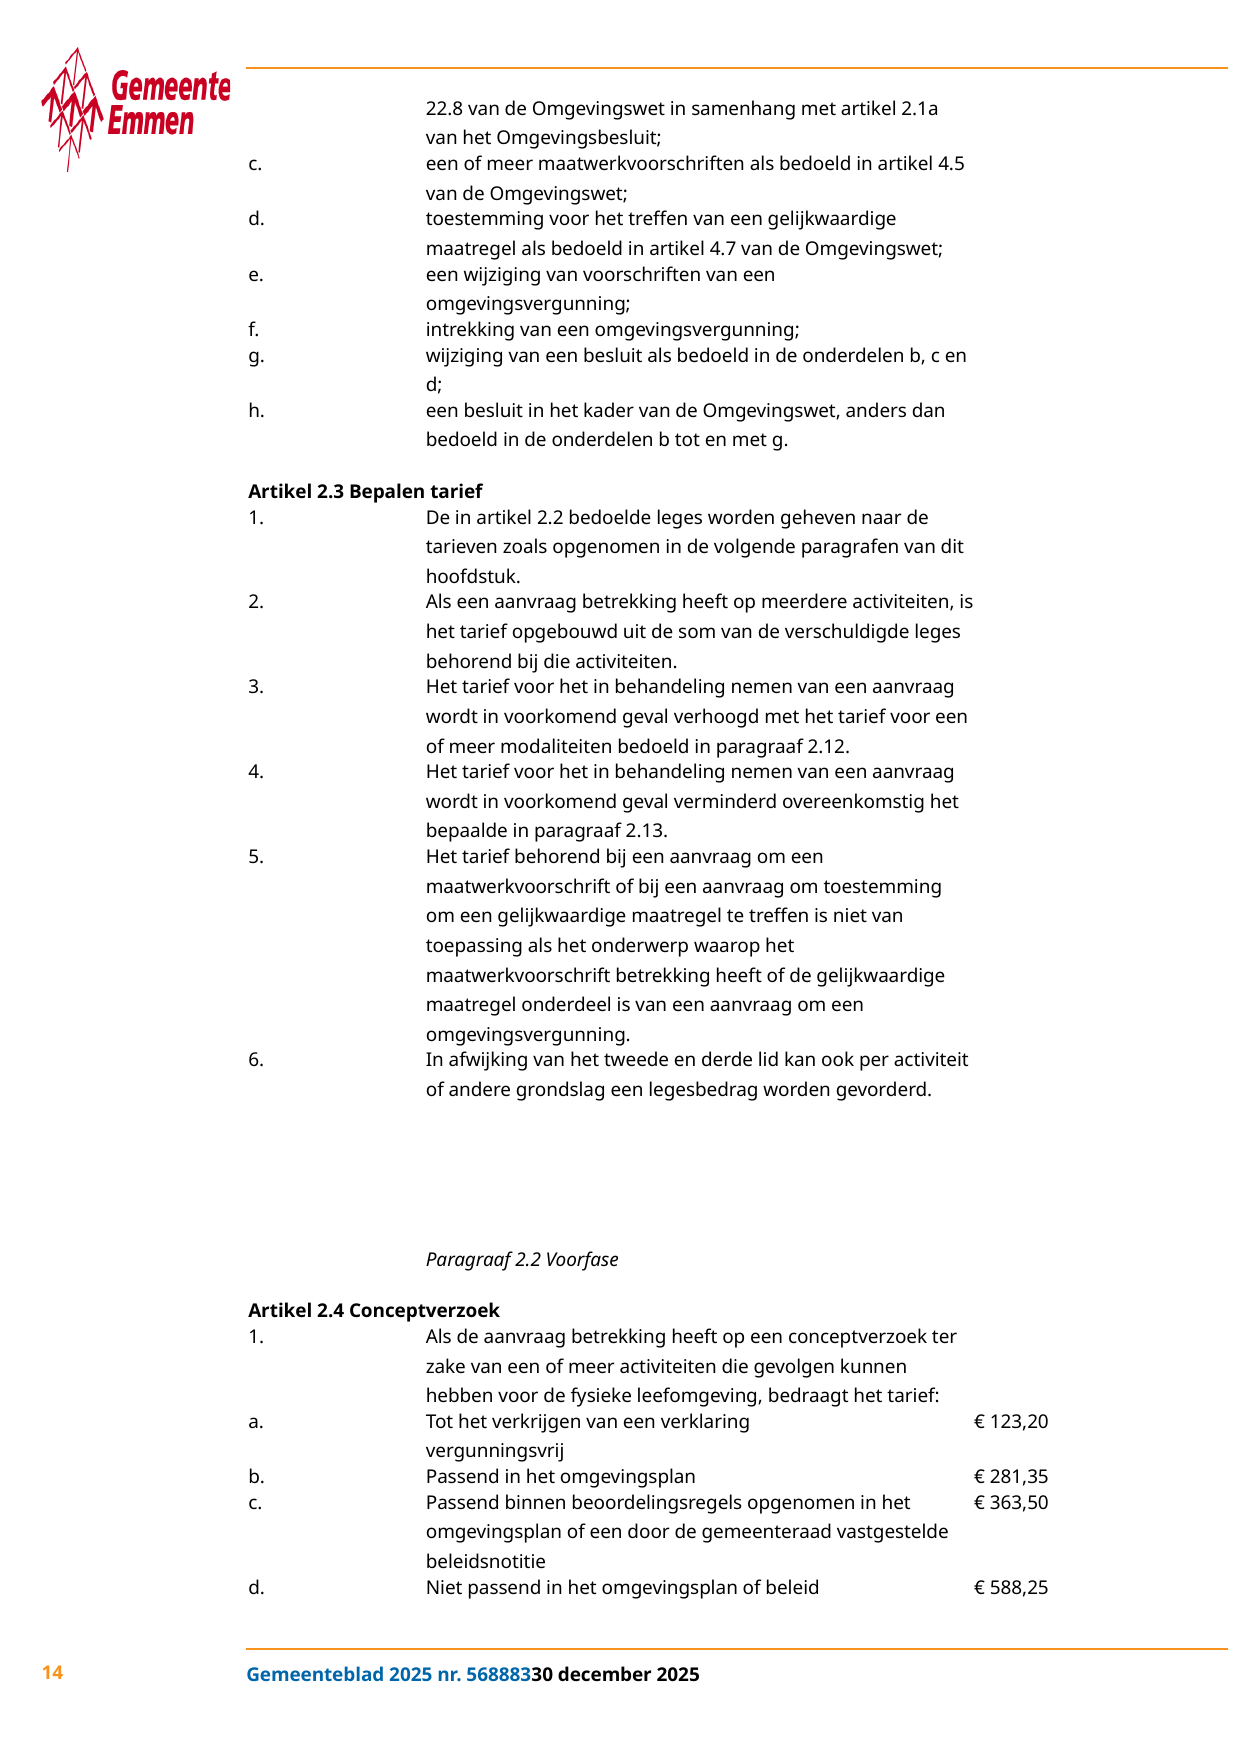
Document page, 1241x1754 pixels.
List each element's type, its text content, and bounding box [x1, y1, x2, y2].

table_cell € 588,25 [974, 1574, 1152, 1600]
table_cell [974, 504, 1152, 589]
table_cell In afwijking van het tweede en derde lid kan ook per activiteit of andere grondslag een legesbedrag worden gevorderd. [426, 1047, 974, 1102]
table_cell [974, 1047, 1152, 1102]
table_cell 1. [248, 1323, 426, 1408]
table_cell [974, 1128, 1152, 1272]
table_cell [248, 1272, 426, 1297]
table_cell e. [248, 261, 426, 316]
table_cell [974, 342, 1152, 397]
table_cell 22.8 van de Omgevingswet in samenhang met artikel 2.1a van het Omgevingsbesluit; [426, 95, 974, 150]
table_cell een wijziging van voorschriften van een omgevingsvergunning; [426, 261, 974, 316]
table_cell Paragraaf 2.2 Voorfase [426, 1128, 974, 1272]
table_cell wijziging van een besluit als bedoeld in de onderdelen b, c en d; [426, 342, 974, 397]
table_cell d. [248, 205, 426, 261]
table_cell een besluit in het kader van de Omgevingswet, anders dan bedoeld in de onderdelen b tot en met g. [426, 397, 974, 452]
table_cell Artikel 2.3 Bepalen tarief [248, 478, 974, 504]
table_cell d. [248, 1574, 426, 1600]
table_cell [426, 1102, 974, 1128]
table_cell [974, 150, 1152, 205]
table_cell [974, 1323, 1152, 1408]
table_cell [974, 397, 1152, 452]
table_cell 3. [248, 674, 426, 758]
table_cell [974, 1102, 1152, 1128]
table_cell [974, 261, 1152, 316]
table_cell [974, 95, 1152, 150]
table_cell [974, 205, 1152, 261]
table_cell Het tarief voor het in behandeling nemen van een aanvraag wordt in voorkomend geval verhoogd met het tarief voor een of meer modaliteiten bedoeld in paragraaf 2.12. [426, 674, 974, 758]
table_cell h. [248, 397, 426, 452]
table_cell c. [248, 150, 426, 205]
table_cell € 123,20 [974, 1408, 1152, 1463]
table_cell [248, 1102, 426, 1128]
table_cell [974, 844, 1152, 1047]
table_cell Passend binnen beoordelingsregels opgenomen in het omgevingsplan of een door de gemeenteraad vastgestelde beleidsnotitie [426, 1489, 974, 1574]
table_cell Het tarief behorend bij een aanvraag om een maatwerkvoorschrift of bij een aanvraag om toestemming om een gelijkwaardige maatregel te treffen is niet van toepassing als het onderwerp waarop het maatwerkvoorschrift betrekking heeft of de gelijkwaardige maatregel onderdeel is van een aanvraag om een omgevingsvergunning. [426, 844, 974, 1047]
table_cell intrekking van een omgevingsvergunning; [426, 316, 974, 342]
table_cell € 363,50 [974, 1489, 1152, 1574]
table_cell a. [248, 1408, 426, 1463]
table_cell [426, 1272, 974, 1297]
table_cell 1. [248, 504, 426, 589]
table_cell toestemming voor het treffen van een gelijkwaardige maatregel als bedoeld in artikel 4.7 van de Omgevingswet; [426, 205, 974, 261]
table_cell [974, 1298, 1152, 1323]
table_cell [974, 759, 1152, 843]
table_cell [974, 478, 1152, 504]
table_cell [426, 453, 974, 478]
table_cell Als een aanvraag betrekking heeft op meerdere activiteiten, is het tarief opgebouwd uit de som van de verschuldigde leges behorend bij die activiteiten. [426, 589, 974, 674]
table_cell Het tarief voor het in behandeling nemen van een aanvraag wordt in voorkomend geval verminderd overeenkomstig het bepaalde in paragraaf 2.13. [426, 759, 974, 843]
table_cell Artikel 2.4 Conceptverzoek [248, 1298, 974, 1323]
table_cell [248, 1128, 426, 1272]
table_cell c. [248, 1489, 426, 1574]
table_cell [248, 95, 426, 150]
picture [41, 47, 231, 172]
table_cell Niet passend in het omgevingsplan of beleid [426, 1574, 974, 1600]
table_cell Passend in het omgevingsplan [426, 1464, 974, 1489]
table_cell f. [248, 316, 426, 342]
table_cell 2. [248, 589, 426, 674]
table_cell 4. [248, 759, 426, 843]
table_cell [974, 316, 1152, 342]
table_cell een of meer maatwerkvoorschriften als bedoeld in artikel 4.5 van de Omgevingswet; [426, 150, 974, 205]
table_cell [248, 453, 426, 478]
table_cell g. [248, 342, 426, 397]
table_cell 5. [248, 844, 426, 1047]
table_cell [974, 453, 1152, 478]
table_cell [974, 589, 1152, 674]
table_cell € 281,35 [974, 1464, 1152, 1489]
table_cell Tot het verkrijgen van een verklaring vergunningsvrij [426, 1408, 974, 1463]
table_cell De in artikel 2.2 bedoelde leges worden geheven naar de tarieven zoals opgenomen in de volgende paragrafen van dit hoofdstuk. [426, 504, 974, 589]
table_cell Als de aanvraag betrekking heeft op een conceptverzoek ter zake van een of meer activiteiten die gevolgen kunnen hebben voor de fysieke leefomgeving, bedraagt het tarief: [426, 1323, 974, 1408]
table_cell [974, 1272, 1152, 1297]
table_cell [974, 674, 1152, 758]
table_cell 6. [248, 1047, 426, 1102]
table_cell b. [248, 1464, 426, 1489]
